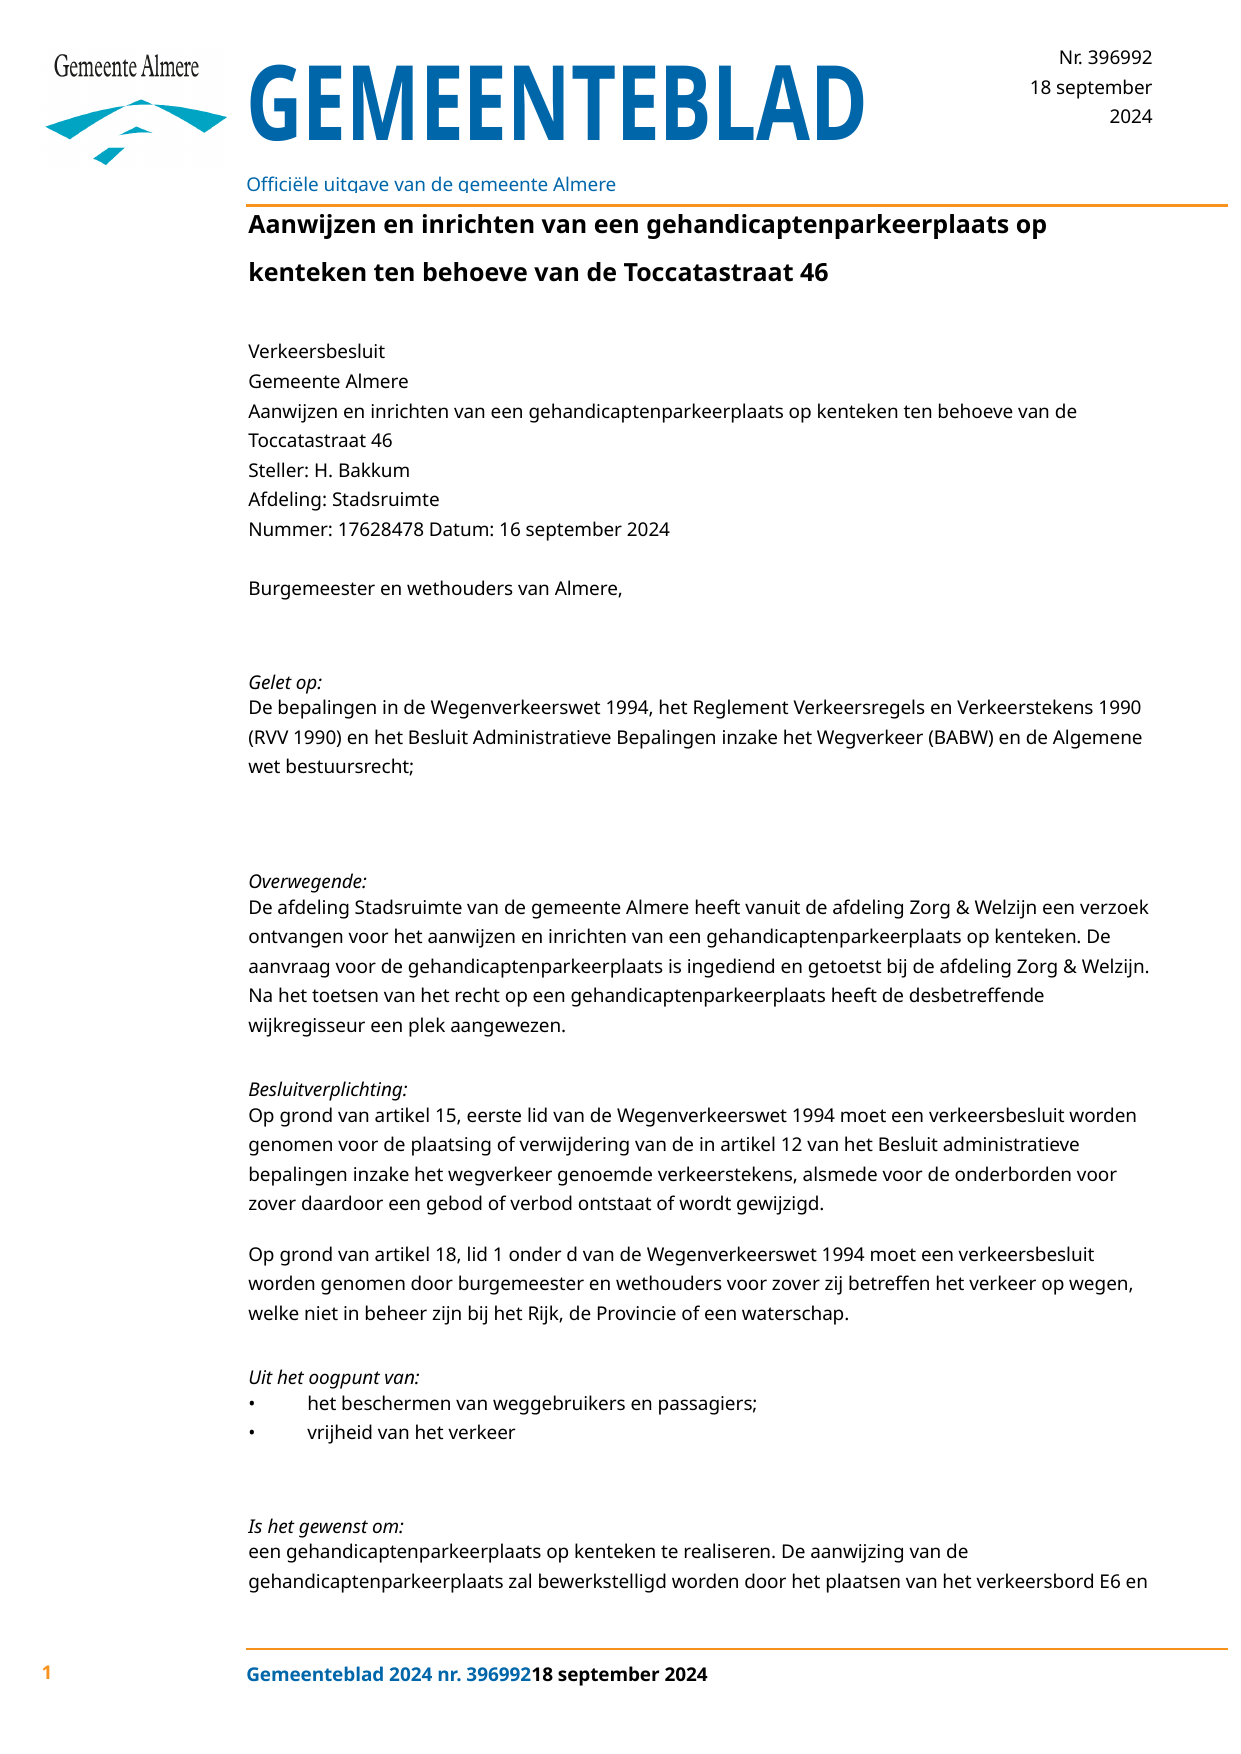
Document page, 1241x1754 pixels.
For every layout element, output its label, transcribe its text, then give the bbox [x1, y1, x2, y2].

text Is het gewenst om: [248, 1513, 1152, 1539]
text een gehandicaptenparkeerplaats op kenteken te realiseren. De aanwijzing van de gehandicaptenparkeerplaats zal bewerkstelligd worden door het plaatsen van het verkeersbord E6 en [248, 1539, 1152, 1594]
list vrijheid van het verkeer [248, 1419, 1152, 1445]
text Overwegende: [248, 868, 1152, 894]
text Aanwijzen en inrichten van een gehandicaptenparkeerplaats op kenteken ten behoeve van de Toccatastraat 46 [248, 207, 1152, 288]
text Gemeente Almere [248, 368, 1152, 394]
text Gelet op: [248, 669, 1152, 694]
text Op grond van artikel 18, lid 1 onder d van de Wegenverkeerswet 1994 moet een verkeersbesluit worden genomen door burgemeester en wethouders voor zover zij betreffen het verkeer op wegen, welke niet in beheer zijn bij het Rijk, de Provincie of een waterschap. [248, 1241, 1152, 1326]
text Nummer: 17628478 Datum: 16 september 2024 [248, 516, 1152, 542]
text Op grond van artikel 15, eerste lid van de Wegenverkeerswet 1994 moet een verkeersbesluit worden genomen voor de plaatsing of verwijdering van de in artikel 12 van het Besluit administratieve bepalingen inzake het wegverkeer genoemde verkeerstekens, alsmede voor de onderborden voor zover daardoor een gebod of verbod ontstaat of wordt gewijzigd. [248, 1102, 1152, 1216]
picture [41, 47, 231, 172]
text Besluitverplichting: [248, 1076, 1152, 1102]
text Uit het oogpunt van: [248, 1364, 1152, 1390]
text De bepalingen in de Wegenverkeerswet 1994, het Reglement Verkeersregels en Verkeerstekens 1990 (RVV 1990) en het Besluit Administratieve Bepalingen inzake het Wegverkeer (BABW) en de Algemene wet bestuursrecht; [248, 694, 1152, 779]
text Steller: H. Bakkum [248, 457, 1152, 483]
text De afdeling Stadsruimte van de gemeente Almere heeft vanuit de afdeling Zorg & Welzijn een verzoek ontvangen voor het aanwijzen en inrichten van een gehandicaptenparkeerplaats op kenteken. De aanvraag voor de gehandicaptenparkeerplaats is ingediend en getoetst bij de afdeling Zorg & Welzijn. Na het toetsen van het recht op een gehandicaptenparkeerplaats heeft de desbetreffende wijkregisseur een plek aangewezen. [248, 894, 1152, 1038]
text Afdeling: Stadsruimte [248, 487, 1152, 512]
text Burgemeester en wethouders van Almere, [248, 575, 1152, 601]
list het beschermen van weggebruikers en passagiers; [248, 1390, 1152, 1416]
text Verkeersbesluit [248, 339, 1152, 364]
text Aanwijzen en inrichten van een gehandicaptenparkeerplaats op kenteken ten behoeve van de Toccatastraat 46 [248, 398, 1152, 453]
